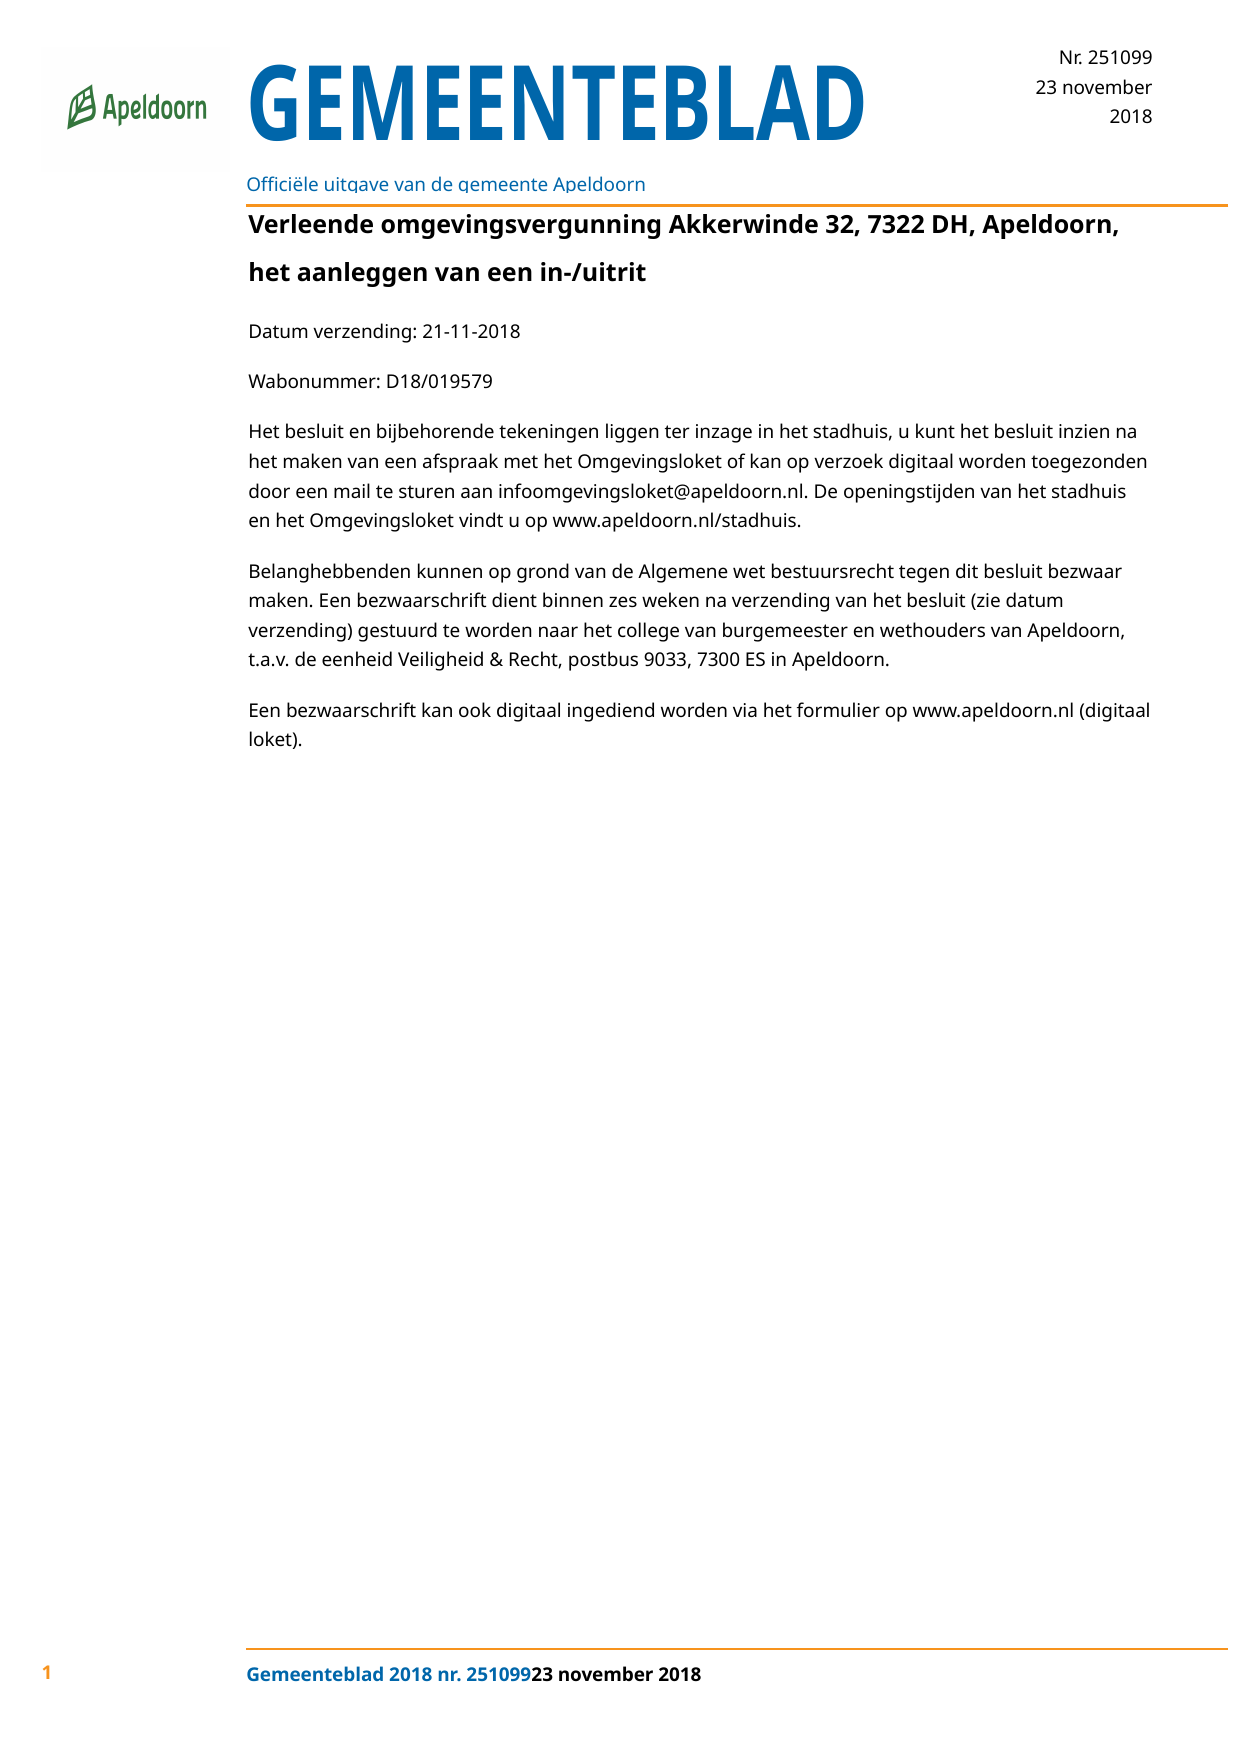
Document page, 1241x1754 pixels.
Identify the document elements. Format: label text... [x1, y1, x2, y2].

text Een bezwaarschrift kan ook digitaal ingediend worden via het formulier op www.apeldoorn.nl (digitaal loket). [248, 697, 1152, 752]
text Belanghebbenden kunnen op grond van de Algemene wet bestuursrecht tegen dit besluit bezwaar maken. Een bezwaarschrift dient binnen zes weken na verzending van het besluit (zie datum verzending) gestuurd te worden naar het college van burgemeester en wethouders van Apeldoorn, t.a.v. de eenheid Veiligheid & Recht, postbus 9033, 7300 ES in Apeldoorn. [248, 558, 1152, 672]
text Datum verzending: 21-11-2018 [248, 318, 1152, 344]
text Het besluit en bijbehorende tekeningen liggen ter inzage in het stadhuis, u kunt het besluit inzien na het maken van een afspraak met het Omgevingsloket of kan op verzoek digitaal worden toegezonden door een mail te sturen aan infoomgevingsloket@apeldoorn.nl. De openingstijden van het stadhuis en het Omgevingsloket vindt u op www.apeldoorn.nl/stadhuis. [248, 419, 1152, 533]
text Wabonummer: D18/019579 [248, 368, 1152, 394]
picture [41, 47, 231, 172]
text Verleende omgevingsvergunning Akkerwinde 32, 7322 DH, Apeldoorn, het aanleggen van een in-/uitrit [248, 207, 1152, 288]
